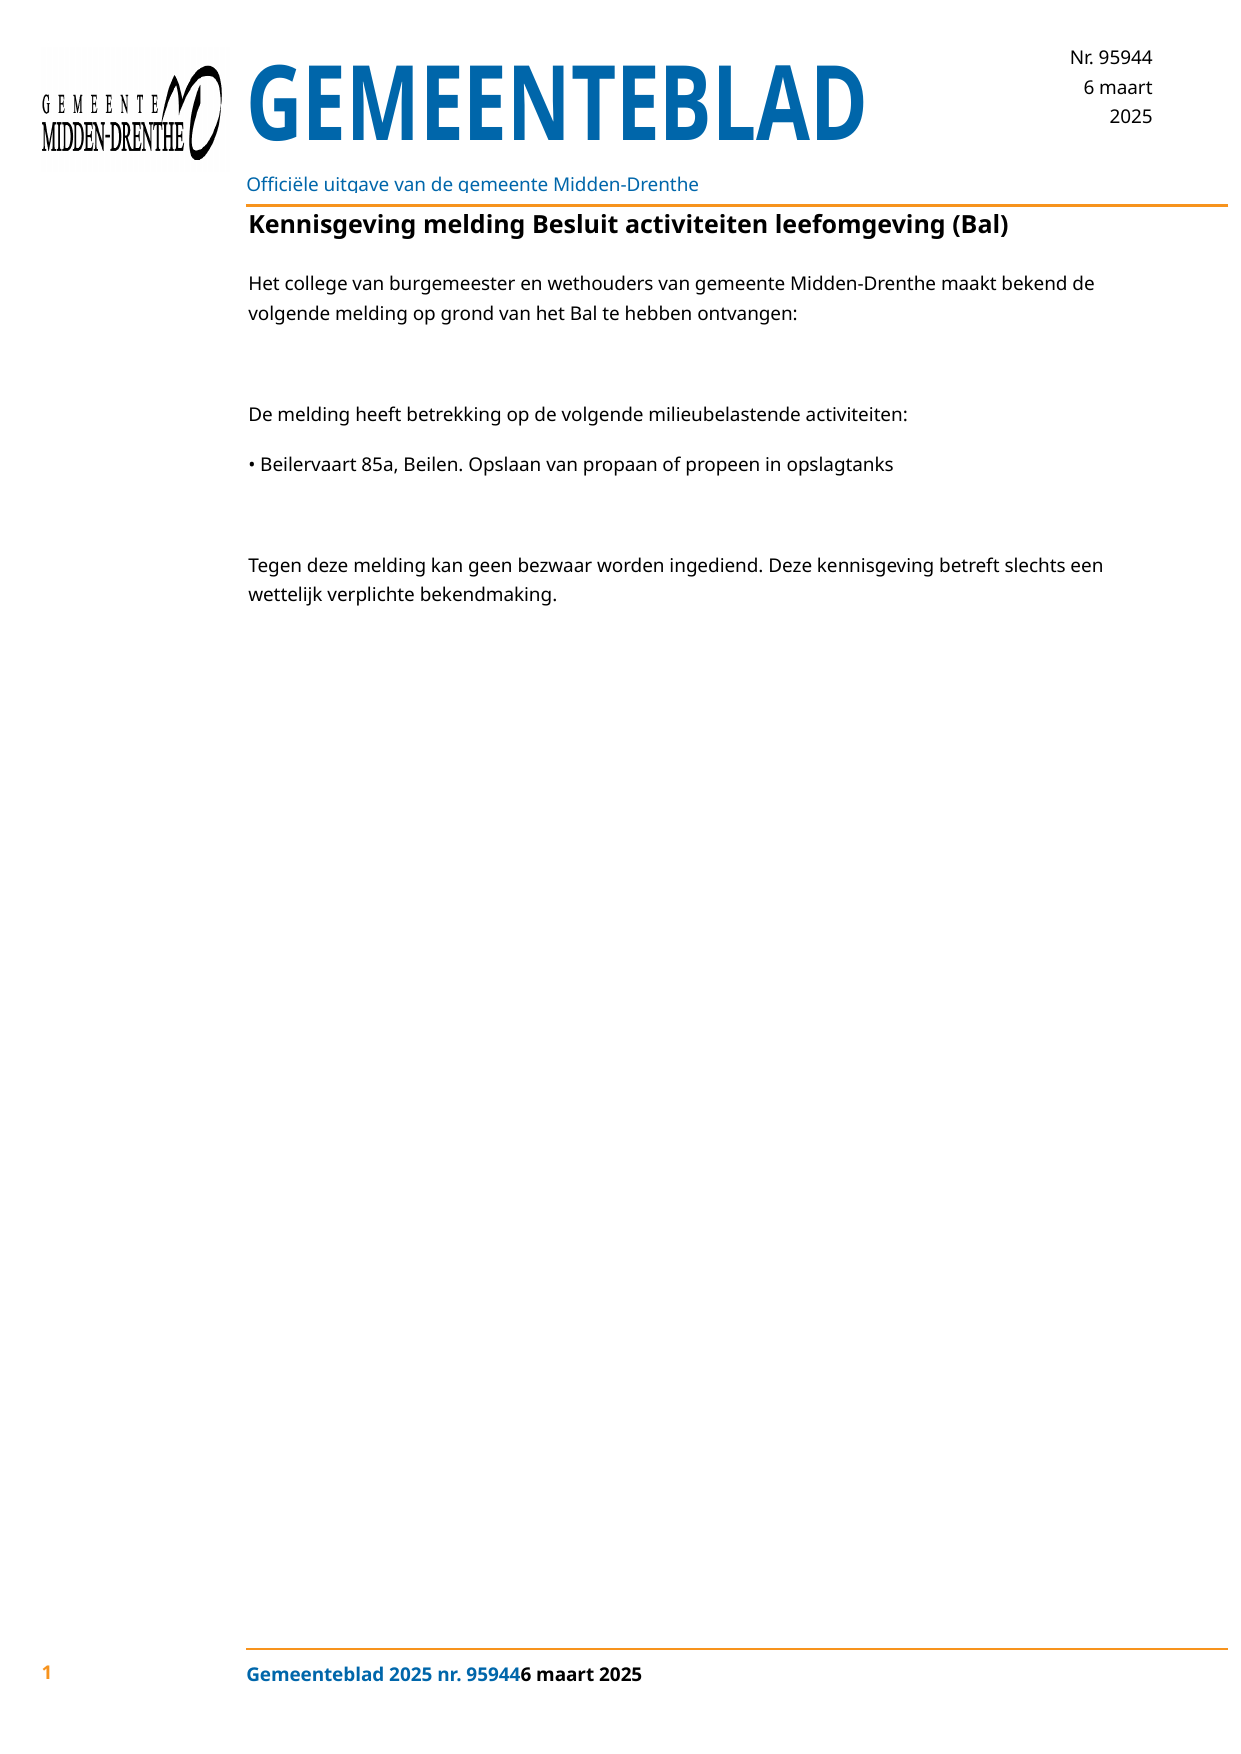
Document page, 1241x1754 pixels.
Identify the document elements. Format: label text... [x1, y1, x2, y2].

text De melding heeft betrekking op de volgende milieubelastende activiteiten: [248, 401, 1152, 426]
text Het college van burgemeester en wethouders van gemeente Midden-Drenthe maakt bekend de volgende melding op grond van het Bal te hebben ontvangen: [248, 270, 1152, 326]
text Kennisgeving melding Besluit activiteiten leefomgeving (Bal) [248, 207, 1152, 241]
text • Beilervaart 85a, Beilen. Opslaan van propaan of propeen in opslagtanks [248, 451, 1152, 477]
text Tegen deze melding kan geen bezwaar worden ingediend. Deze kennisgeving betreft slechts een wettelijk verplichte bekendmaking. [248, 552, 1152, 607]
picture [41, 47, 231, 172]
